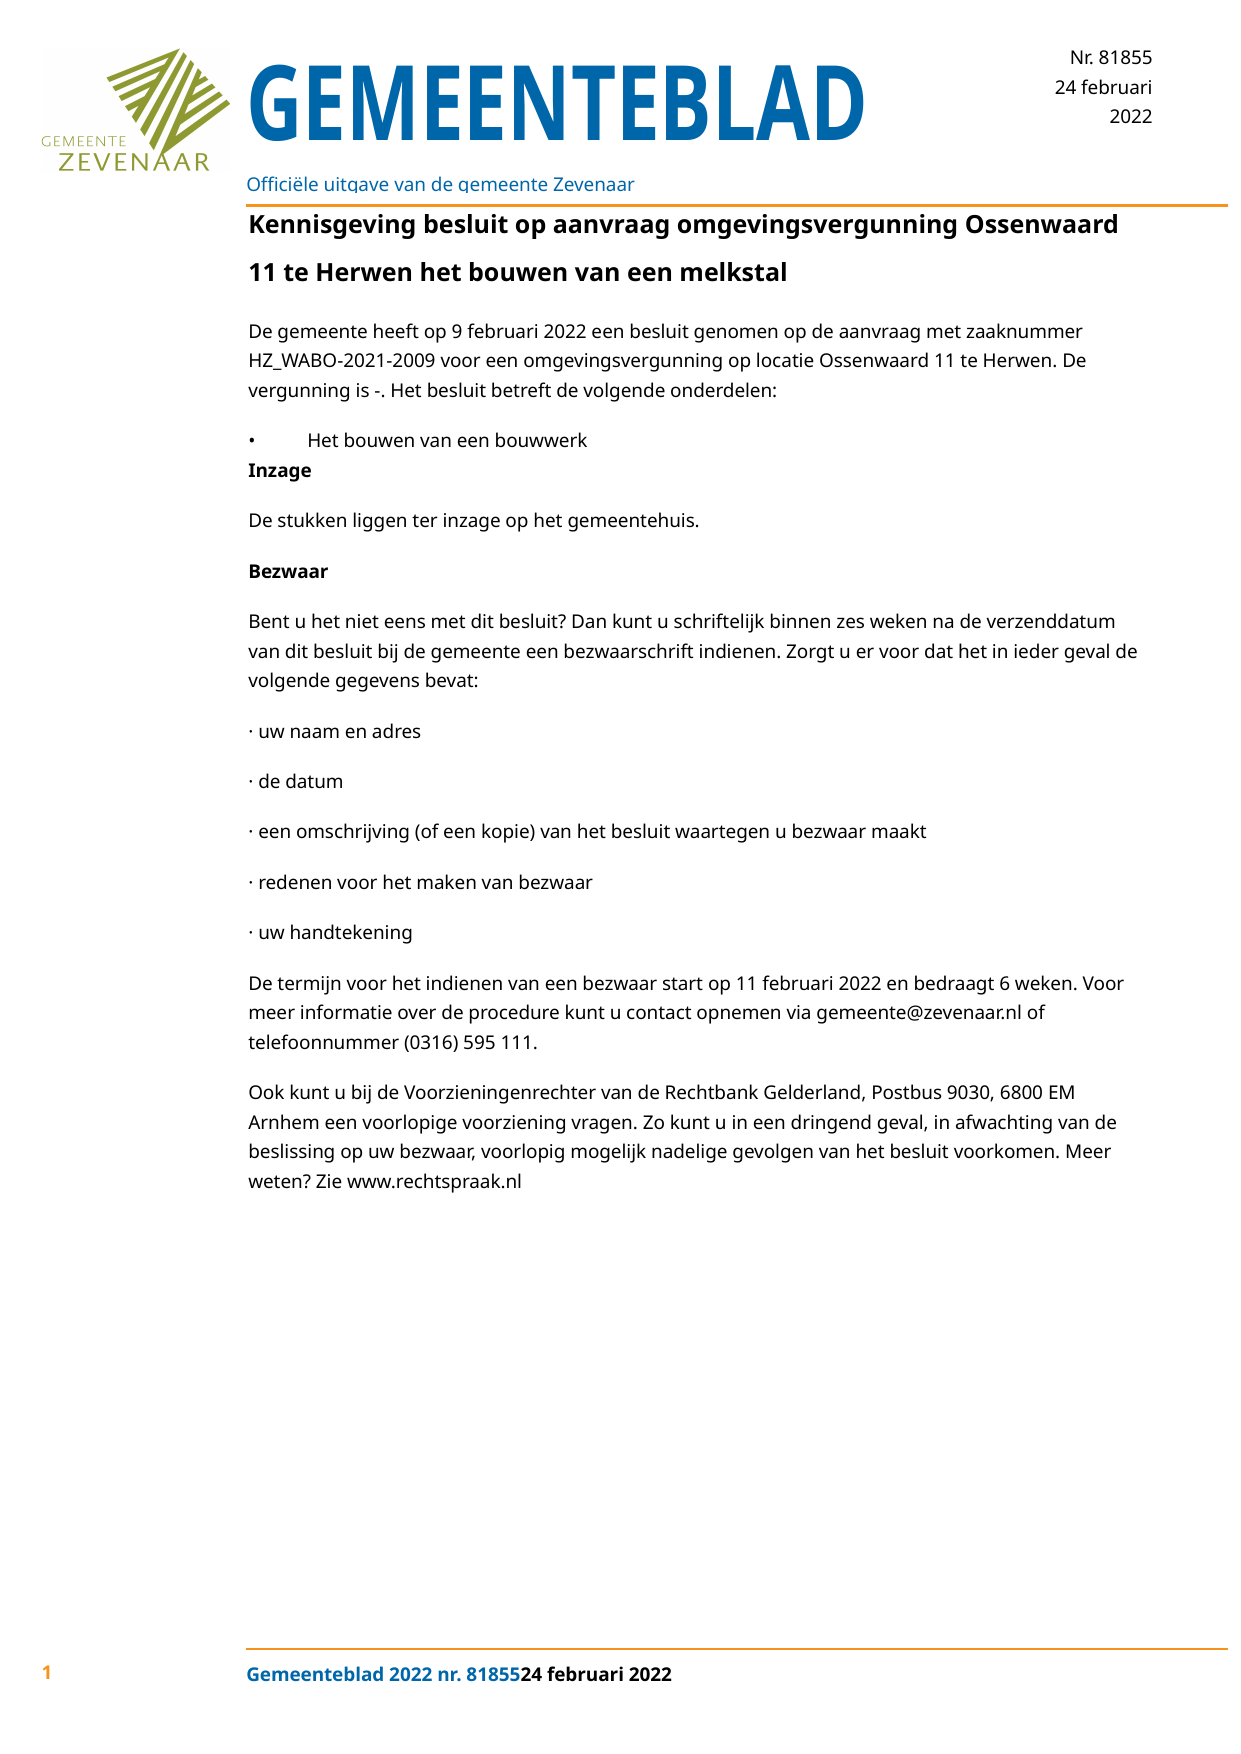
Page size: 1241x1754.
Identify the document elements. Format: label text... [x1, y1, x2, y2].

text Bezwaar [248, 558, 1152, 584]
text · de datum [248, 768, 1152, 794]
text Inzage [248, 457, 1152, 483]
text Kennisgeving besluit op aanvraag omgevingsvergunning Ossenwaard 11 te Herwen het bouwen van een melkstal [248, 207, 1152, 288]
text · uw handtekening [248, 919, 1152, 945]
text Bent u het niet eens met dit besluit? Dan kunt u schriftelijk binnen zes weken na de verzenddatum van dit besluit bij de gemeente een bezwaarschrift indienen. Zorgt u er voor dat het in ieder geval de volgende gegevens bevat: [248, 608, 1152, 693]
text De termijn voor het indienen van een bezwaar start op 11 februari 2022 en bedraagt 6 weken. Voor meer informatie over de procedure kunt u contact opnemen via gemeente@zevenaar.nl of telefoonnummer (0316) 595 111. [248, 970, 1152, 1055]
text · redenen voor het maken van bezwaar [248, 869, 1152, 895]
text · uw naam en adres [248, 718, 1152, 744]
text De gemeente heeft op 9 februari 2022 een besluit genomen op de aanvraag met zaaknummer HZ_WABO-2021-2009 voor een omgevingsvergunning op locatie Ossenwaard 11 te Herwen. De vergunning is -. Het besluit betreft de volgende onderdelen: [248, 318, 1152, 403]
picture [41, 47, 231, 172]
text De stukken liggen ter inzage op het gemeentehuis. [248, 507, 1152, 533]
list Het bouwen van een bouwwerk [248, 427, 1152, 453]
text · een omschrijving (of een kopie) van het besluit waartegen u bezwaar maakt [248, 819, 1152, 844]
text Ook kunt u bij de Voorzieningenrechter van de Rechtbank Gelderland, Postbus 9030, 6800 EM Arnhem een voorlopige voorziening vragen. Zo kunt u in een dringend geval, in afwachting van de beslissing op uw bezwaar, voorlopig mogelijk nadelige gevolgen van het besluit voorkomen. Meer weten? Zie www.rechtspraak.nl [248, 1079, 1152, 1194]
